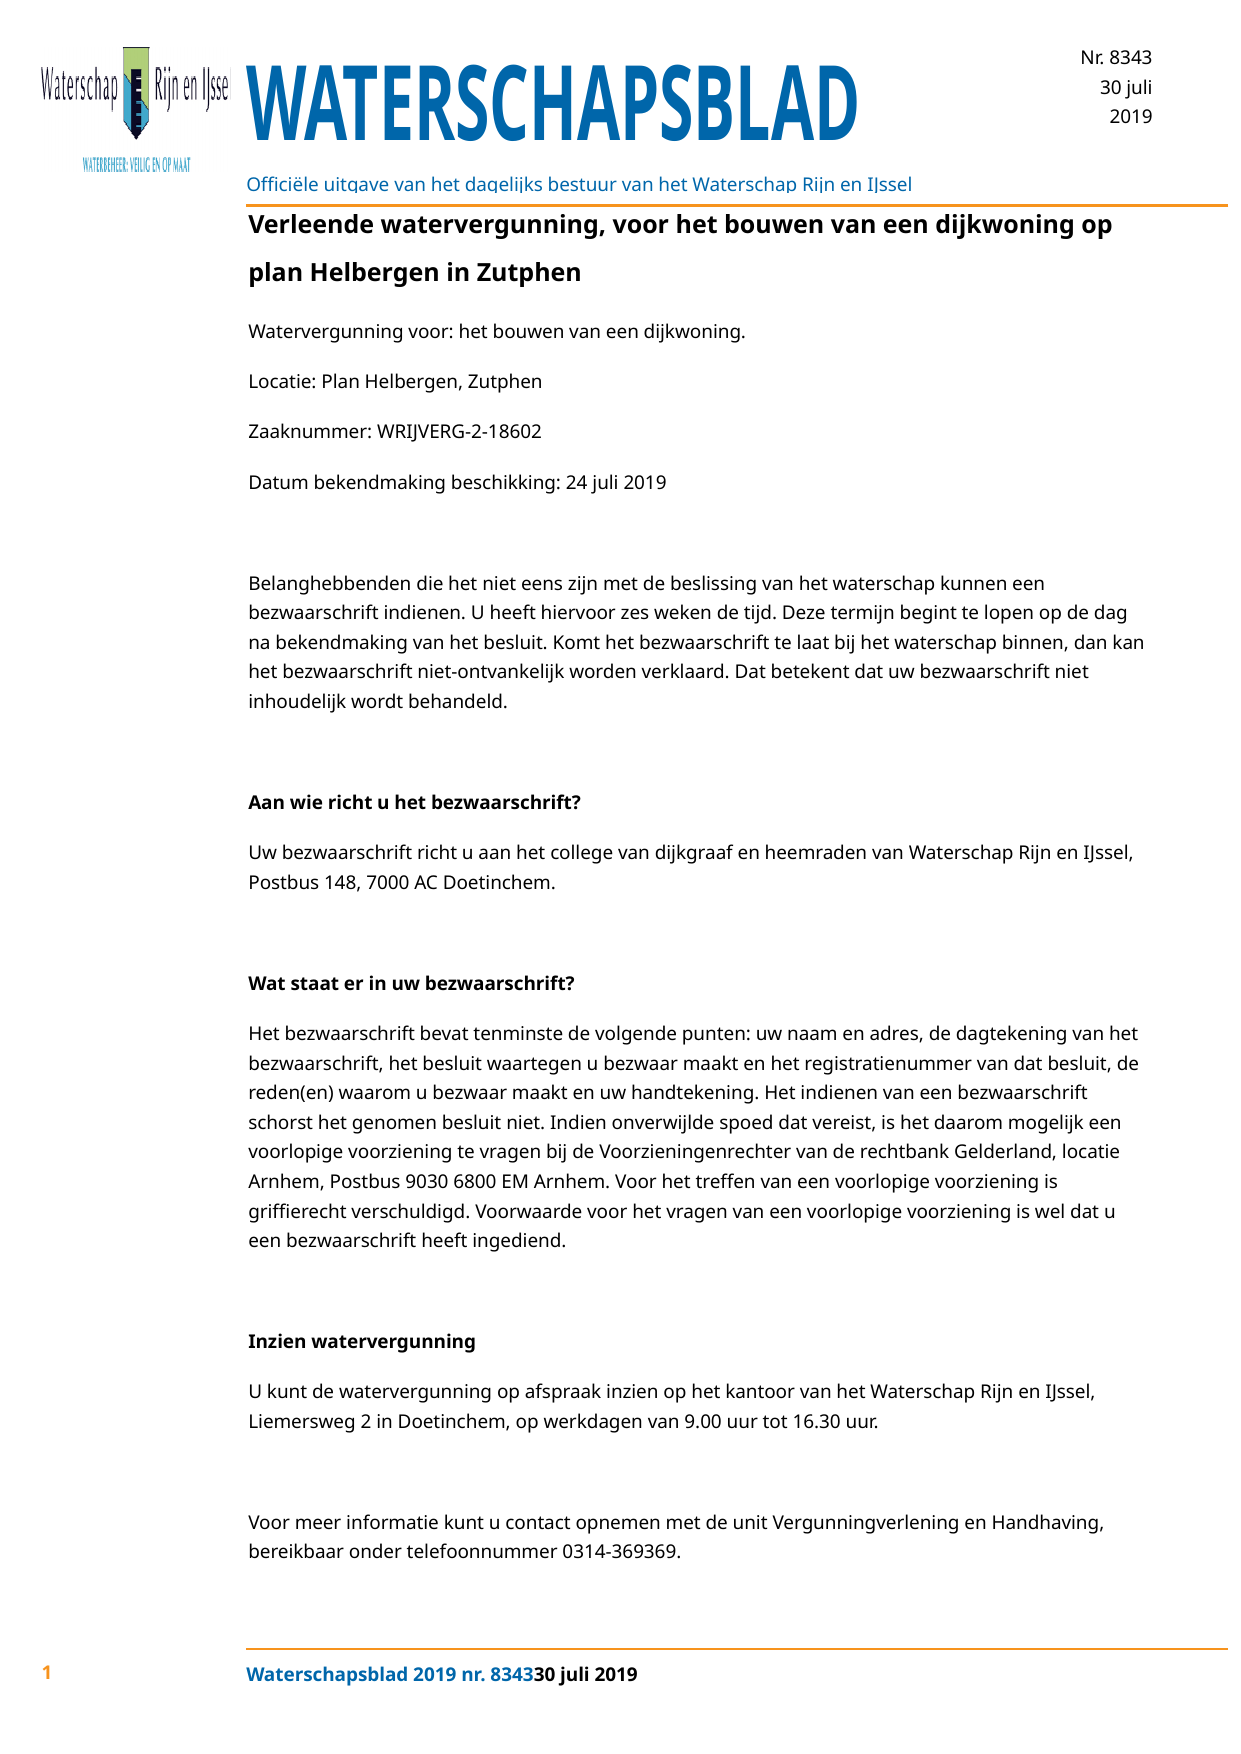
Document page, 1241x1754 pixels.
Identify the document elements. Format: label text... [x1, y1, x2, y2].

text Het bezwaarschrift bevat tenminste de volgende punten: uw naam en adres, de dagtekening van het bezwaarschrift, het besluit waartegen u bezwaar maakt en het registratienummer van dat besluit, de reden(en) waarom u bezwaar maakt en uw handtekening. Het indienen van een bezwaarschrift schorst het genomen besluit niet. Indien onverwijlde spoed dat vereist, is het daarom mogelijk een voorlopige voorziening te vragen bij de Voorzieningenrechter van de rechtbank Gelderland, locatie Arnhem, Postbus 9030 6800 EM Arnhem. Voor het treffen van een voorlopige voorziening is griffierecht verschuldigd. Voorwaarde voor het vragen van een voorlopige voorziening is wel dat u een bezwaarschrift heeft ingediend. [248, 1020, 1152, 1253]
text Verleende watervergunning, voor het bouwen van een dijkwoning op plan Helbergen in Zutphen [248, 207, 1152, 288]
picture [41, 47, 231, 172]
text Aan wie richt u het bezwaarschrift? [248, 789, 1152, 815]
text Zaaknummer: WRIJVERG-2-18602 [248, 419, 1152, 444]
text Voor meer informatie kunt u contact opnemen met de unit Vergunningverlening en Handhaving, bereikbaar onder telefoonnummer 0314-369369. [248, 1509, 1152, 1564]
text Inzien watervergunning [248, 1328, 1152, 1354]
text Watervergunning voor: het bouwen van een dijkwoning. [248, 318, 1152, 344]
text U kunt de watervergunning op afspraak inzien op het kantoor van het Waterschap Rijn en IJssel, Liemersweg 2 in Doetinchem, op werkdagen van 9.00 uur tot 16.30 uur. [248, 1379, 1152, 1434]
text Locatie: Plan Helbergen, Zutphen [248, 368, 1152, 394]
text Uw bezwaarschrift richt u aan het college van dijkgraaf en heemraden van Waterschap Rijn en IJssel, Postbus 148, 7000 AC Doetinchem. [248, 839, 1152, 895]
text Wat staat er in uw bezwaarschrift? [248, 970, 1152, 996]
text Belanghebbenden die het niet eens zijn met de beslissing van het waterschap kunnen een bezwaarschrift indienen. U heeft hiervoor zes weken de tijd. Deze termijn begint te lopen op de dag na bekendmaking van het besluit. Komt het bezwaarschrift te laat bij het waterschap binnen, dan kan het bezwaarschrift niet-ontvankelijk worden verklaard. Dat betekent dat uw bezwaarschrift niet inhoudelijk wordt behandeld. [248, 570, 1152, 714]
text Datum bekendmaking beschikking: 24 juli 2019 [248, 469, 1152, 495]
